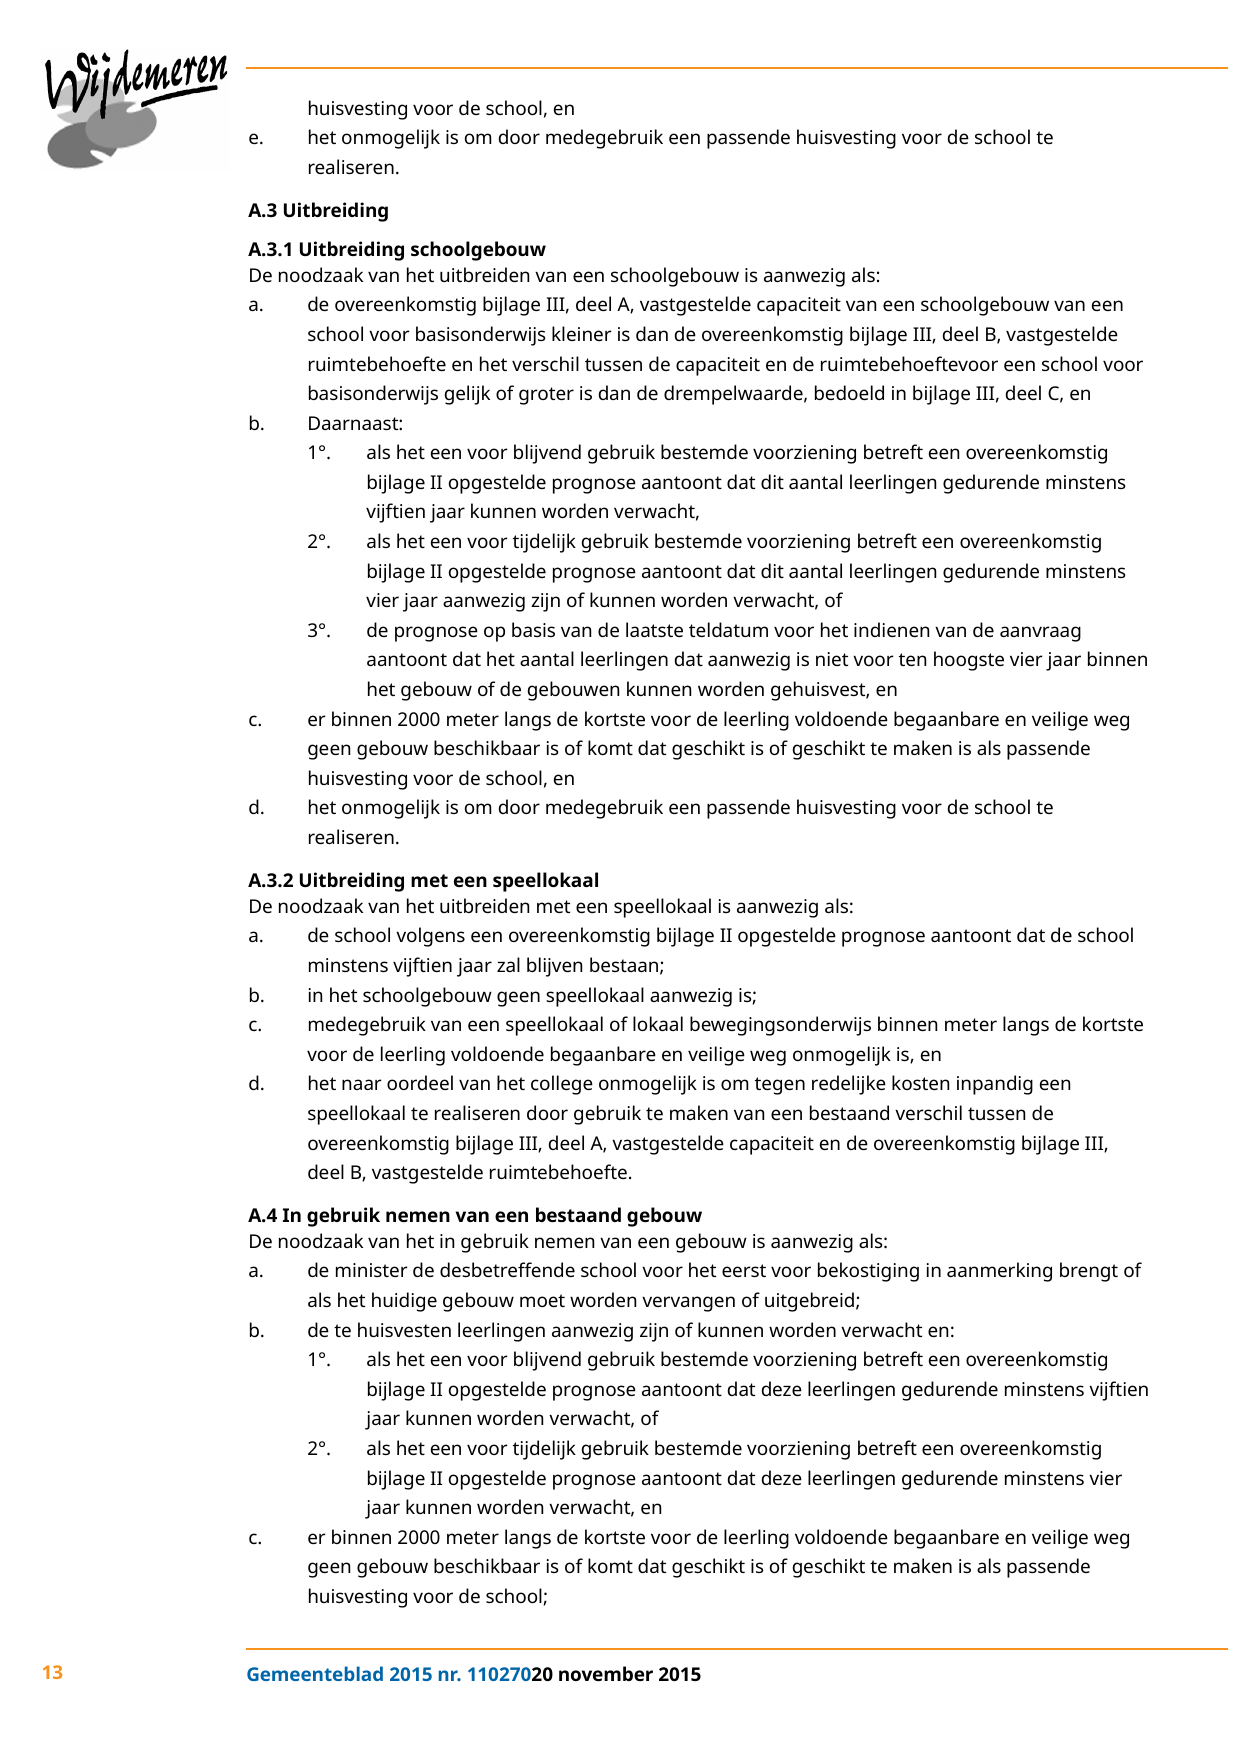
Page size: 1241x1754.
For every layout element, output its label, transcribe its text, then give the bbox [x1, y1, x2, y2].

text De noodzaak van het in gebruik nemen van een gebouw is aanwezig als: [248, 1228, 1152, 1254]
list in het schoolgebouw geen speellokaal aanwezig is; [248, 982, 1152, 1007]
list er binnen 2000 meter langs de kortste voor de leerling voldoende begaanbare en veilige weg geen gebouw beschikbaar is of komt dat geschikt is of geschikt te maken is als passende huisvesting voor de school; [248, 1524, 1152, 1609]
text A.3.2 Uitbreiding met een speellokaal [248, 867, 1152, 893]
list de overeenkomstig bijlage III, deel A, vastgestelde capaciteit van een schoolgebouw van een school voor basisonderwijs kleiner is dan de overeenkomstig bijlage III, deel B, vastgestelde ruimtebehoefte en het verschil tussen de capaciteit en de ruimtebehoeftevoor een school voor basisonderwijs gelijk of groter is dan de drempelwaarde, bedoeld in bijlage III, deel C, en [248, 292, 1152, 406]
text A.3.1 Uitbreiding schoolgebouw [248, 236, 1152, 262]
list de prognose op basis van de laatste teldatum voor het indienen van de aanvraag aantoont dat het aantal leerlingen dat aanwezig is niet voor ten hoogste vier jaar binnen het gebouw of de gebouwen kunnen worden gehuisvest, en [307, 617, 1152, 702]
list als het een voor tijdelijk gebruik bestemde voorziening betreft een overeenkomstig bijlage II opgestelde prognose aantoont dat dit aantal leerlingen gedurende minstens vier jaar aanwezig zijn of kunnen worden verwacht, of [307, 528, 1152, 613]
list als het een voor tijdelijk gebruik bestemde voorziening betreft een overeenkomstig bijlage II opgestelde prognose aantoont dat deze leerlingen gedurende minstens vier jaar kunnen worden verwacht, en [307, 1435, 1152, 1520]
list de school volgens een overeenkomstig bijlage II opgestelde prognose aantoont dat de school minstens vijftien jaar zal blijven bestaan; [248, 923, 1152, 978]
list medegebruik van een speellokaal of lokaal bewegingsonderwijs binnen meter langs de kortste voor de leerling voldoende begaanbare en veilige weg onmogelijk is, en [248, 1011, 1152, 1067]
picture [41, 47, 231, 172]
list als het een voor blijvend gebruik bestemde voorziening betreft een overeenkomstig bijlage II opgestelde prognose aantoont dat deze leerlingen gedurende minstens vijftien jaar kunnen worden verwacht, of [307, 1346, 1152, 1431]
text De noodzaak van het uitbreiden met een speellokaal is aanwezig als: [248, 893, 1152, 919]
list als het een voor blijvend gebruik bestemde voorziening betreft een overeenkomstig bijlage II opgestelde prognose aantoont dat dit aantal leerlingen gedurende minstens vijftien jaar kunnen worden verwacht, [307, 439, 1152, 524]
text De noodzaak van het uitbreiden van een schoolgebouw is aanwezig als: [248, 262, 1152, 288]
list het onmogelijk is om door medegebruik een passende huisvesting voor de school te realiseren. [248, 794, 1152, 850]
list er binnen 2000 meter langs de kortste voor de leerling voldoende begaanbare en veilige weg geen gebouw beschikbaar is of komt dat geschikt is of geschikt te maken is als passende huisvesting voor de school, en [248, 706, 1152, 791]
text A.3 Uitbreiding [248, 197, 1152, 223]
list Daarnaast: [248, 410, 1152, 436]
list de minister de desbetreffende school voor het eerst voor bekostiging in aanmerking brengt of als het huidige gebouw moet worden vervangen of uitgebreid; [248, 1258, 1152, 1313]
list het onmogelijk is om door medegebruik een passende huisvesting voor de school te realiseren. [248, 124, 1152, 180]
text A.4 In gebruik nemen van een bestaand gebouw [248, 1202, 1152, 1228]
list de te huisvesten leerlingen aanwezig zijn of kunnen worden verwacht en: [248, 1317, 1152, 1343]
list het naar oordeel van het college onmogelijk is om tegen redelijke kosten inpandig een speellokaal te realiseren door gebruik te maken van een bestaand verschil tussen de overeenkomstig bijlage III, deel A, vastgestelde capaciteit en de overeenkomstig bijlage III, deel B, vastgestelde ruimtebehoefte. [248, 1071, 1152, 1185]
list huisvesting voor de school, en [248, 95, 1152, 121]
